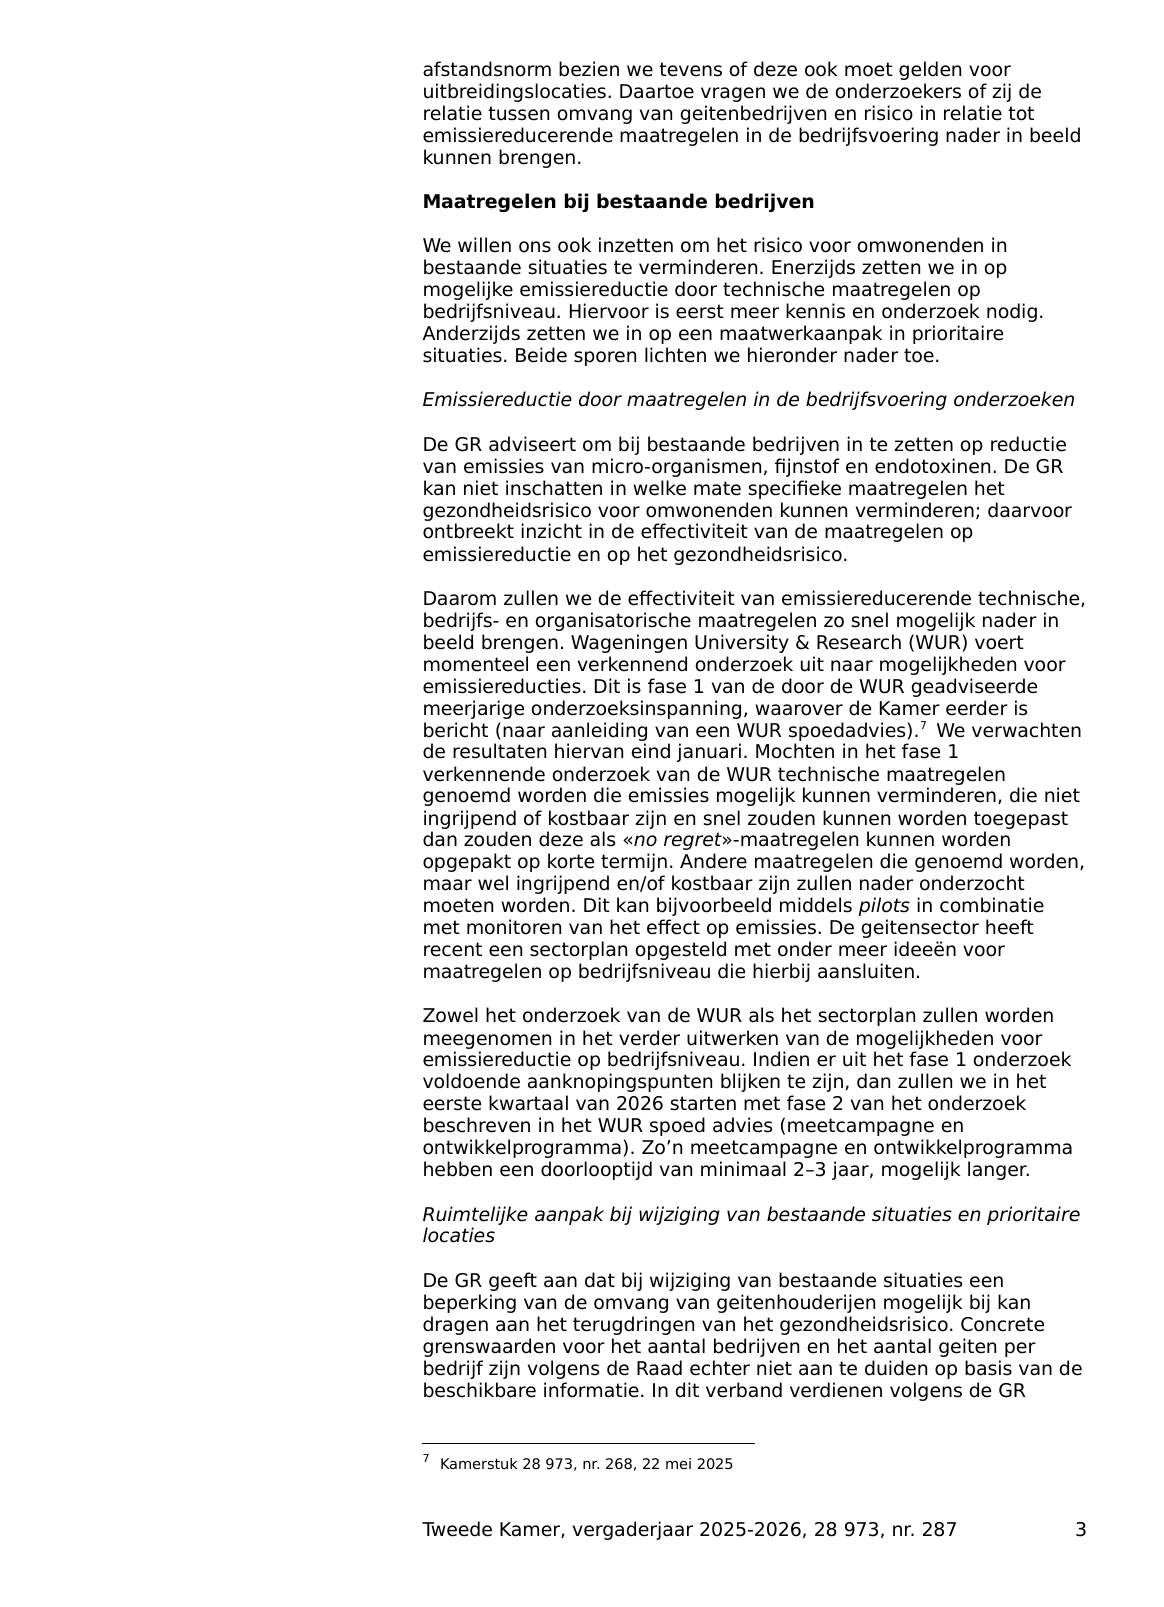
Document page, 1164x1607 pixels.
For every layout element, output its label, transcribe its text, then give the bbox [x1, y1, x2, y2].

text De GR adviseert om bij bestaande bedrijven in te zetten op reductie van emissies van micro-organismen, fijnstof en endotoxinen. De GR kan niet inschatten in welke mate specifieke maatregelen het gezondheidsrisico voor omwonenden kunnen verminderen; daarvoor ontbreekt inzicht in de effectiviteit van de maatregelen op emissiereductie en op het gezondheidsrisico. [422, 433, 1087, 565]
subtitle Maatregelen bij bestaande bedrijven [422, 191, 1087, 213]
text Zowel het onderzoek van de WUR als het sectorplan zullen worden meegenomen in het verder uitwerken van de mogelijkheden voor emissiereductie op bedrijfsniveau. Indien er uit het fase 1 onderzoek voldoende aanknopingspunten blijken te zijn, dan zullen we in het eerste kwartaal van 2026 starten met fase 2 van het onderzoek beschreven in het WUR spoed advies (meetcampagne en ontwikkelprogramma). Zo’n meetcampagne en ontwikkelprogramma hebben een doorlooptijd van minimaal 2–3 jaar, mogelijk langer. [422, 1005, 1087, 1181]
text We willen ons ook inzetten om het risico voor omwonenden in bestaande situaties te verminderen. Enerzijds zetten we in op mogelijke emissiereductie door technische maatregelen op bedrijfsniveau. Hiervoor is eerst meer kennis en onderzoek nodig. Anderzijds zetten we in op een maatwerkaanpak in prioritaire situaties. Beide sporen lichten we hieronder nader toe. [422, 235, 1087, 367]
subtitle Ruimtelijke aanpak bij wijziging van bestaande situaties en prioritaire locaties [422, 1203, 1087, 1247]
text Daarom zullen we de effectiviteit van emissiereducerende technische, bedrijfs- en organisatorische maatregelen zo snel mogelijk nader in beeld brengen. Wageningen University & Research (WUR) voert momenteel een verkennend onderzoek uit naar mogelijkheden voor emissiereducties. Dit is fase 1 van de door de WUR geadviseerde meerjarige onderzoeksinspanning, waarover de Kamer eerder is bericht (naar aanleiding van een WUR spoedadvies). We verwachten de resultaten hiervan eind januari. Mochten in het fase 1 verkennende onderzoek van de WUR technische maatregelen genoemd worden die emissies mogelijk kunnen verminderen, die niet ingrijpend of kostbaar zijn en snel zouden kunnen worden toegepast dan zouden deze als «no regret»-maatregelen kunnen worden opgepakt op korte termijn. Andere maatregelen die genoemd worden, maar wel ingrijpend en/of kostbaar zijn zullen nader onderzocht moeten worden. Dit kan bijvoorbeeld middels pilots in combinatie met monitoren van het effect op emissies. De geitensector heeft recent een sectorplan opgesteld met onder meer ideeën voor maatregelen op bedrijfsniveau die hierbij aansluiten. [422, 588, 1087, 983]
text De GR geeft aan dat bij wijziging van bestaande situaties een beperking van de omvang van geitenhouderijen mogelijk bij kan dragen aan het terugdringen van het gezondheidsrisico. Concrete grenswaarden voor het aantal bedrijven en het aantal geiten per bedrijf zijn volgens de Raad echter niet aan te duiden op basis van de beschikbare informatie. In dit verband verdienen volgens de GR [422, 1269, 1087, 1401]
text Kamerstuk 28 973, nr. 268, 22 mei 2025 [422, 1452, 1087, 1474]
subtitle Emissiereductie door maatregelen in de bedrijfsvoering onderzoeken [422, 389, 1087, 411]
text afstandsnorm bezien we tevens of deze ook moet gelden voor uitbreidingslocaties. Daartoe vragen we de onderzoekers of zij de relatie tussen omvang van geitenbedrijven en risico in relatie tot emissiereducerende maatregelen in de bedrijfsvoering nader in beeld kunnen brengen. [422, 59, 1087, 169]
